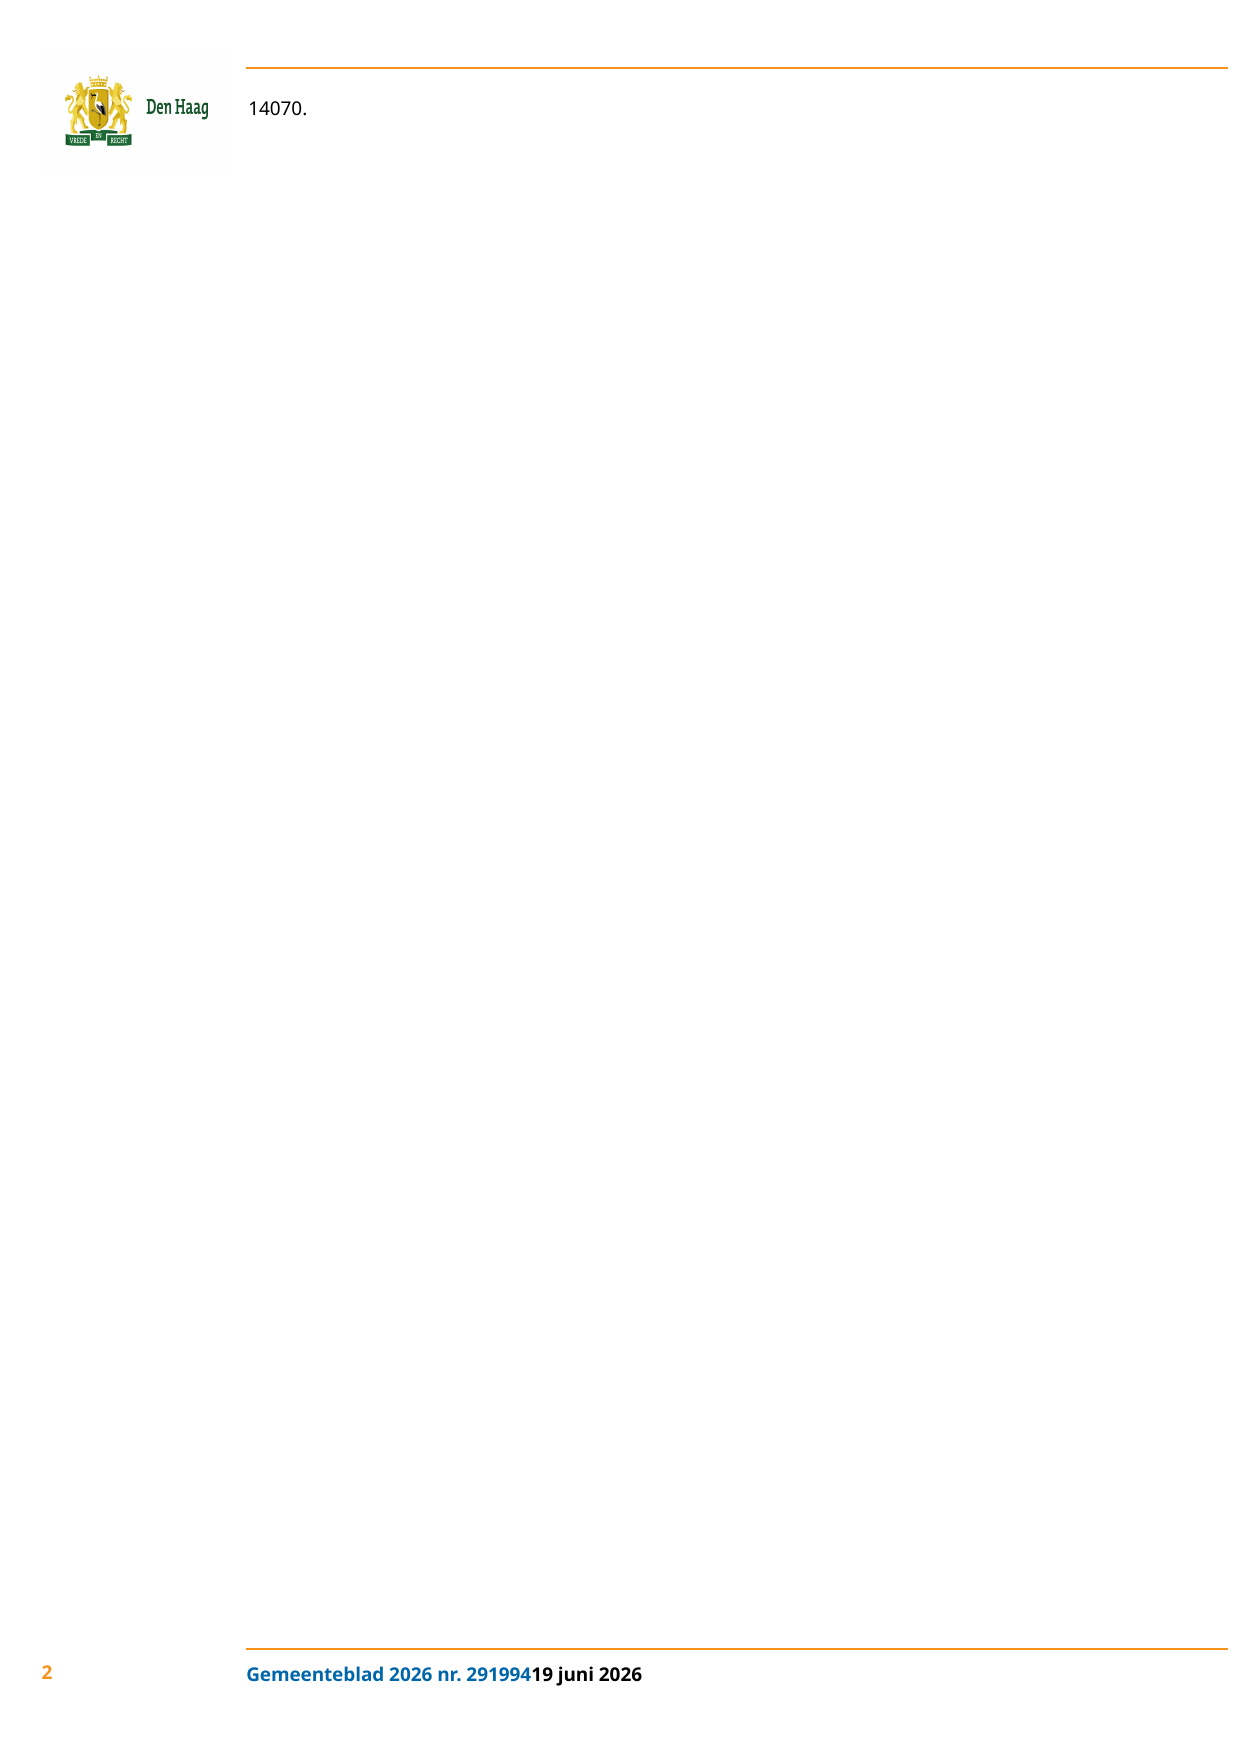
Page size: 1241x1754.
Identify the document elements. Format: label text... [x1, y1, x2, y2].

text 14070. [248, 95, 1152, 121]
picture [41, 47, 231, 172]
